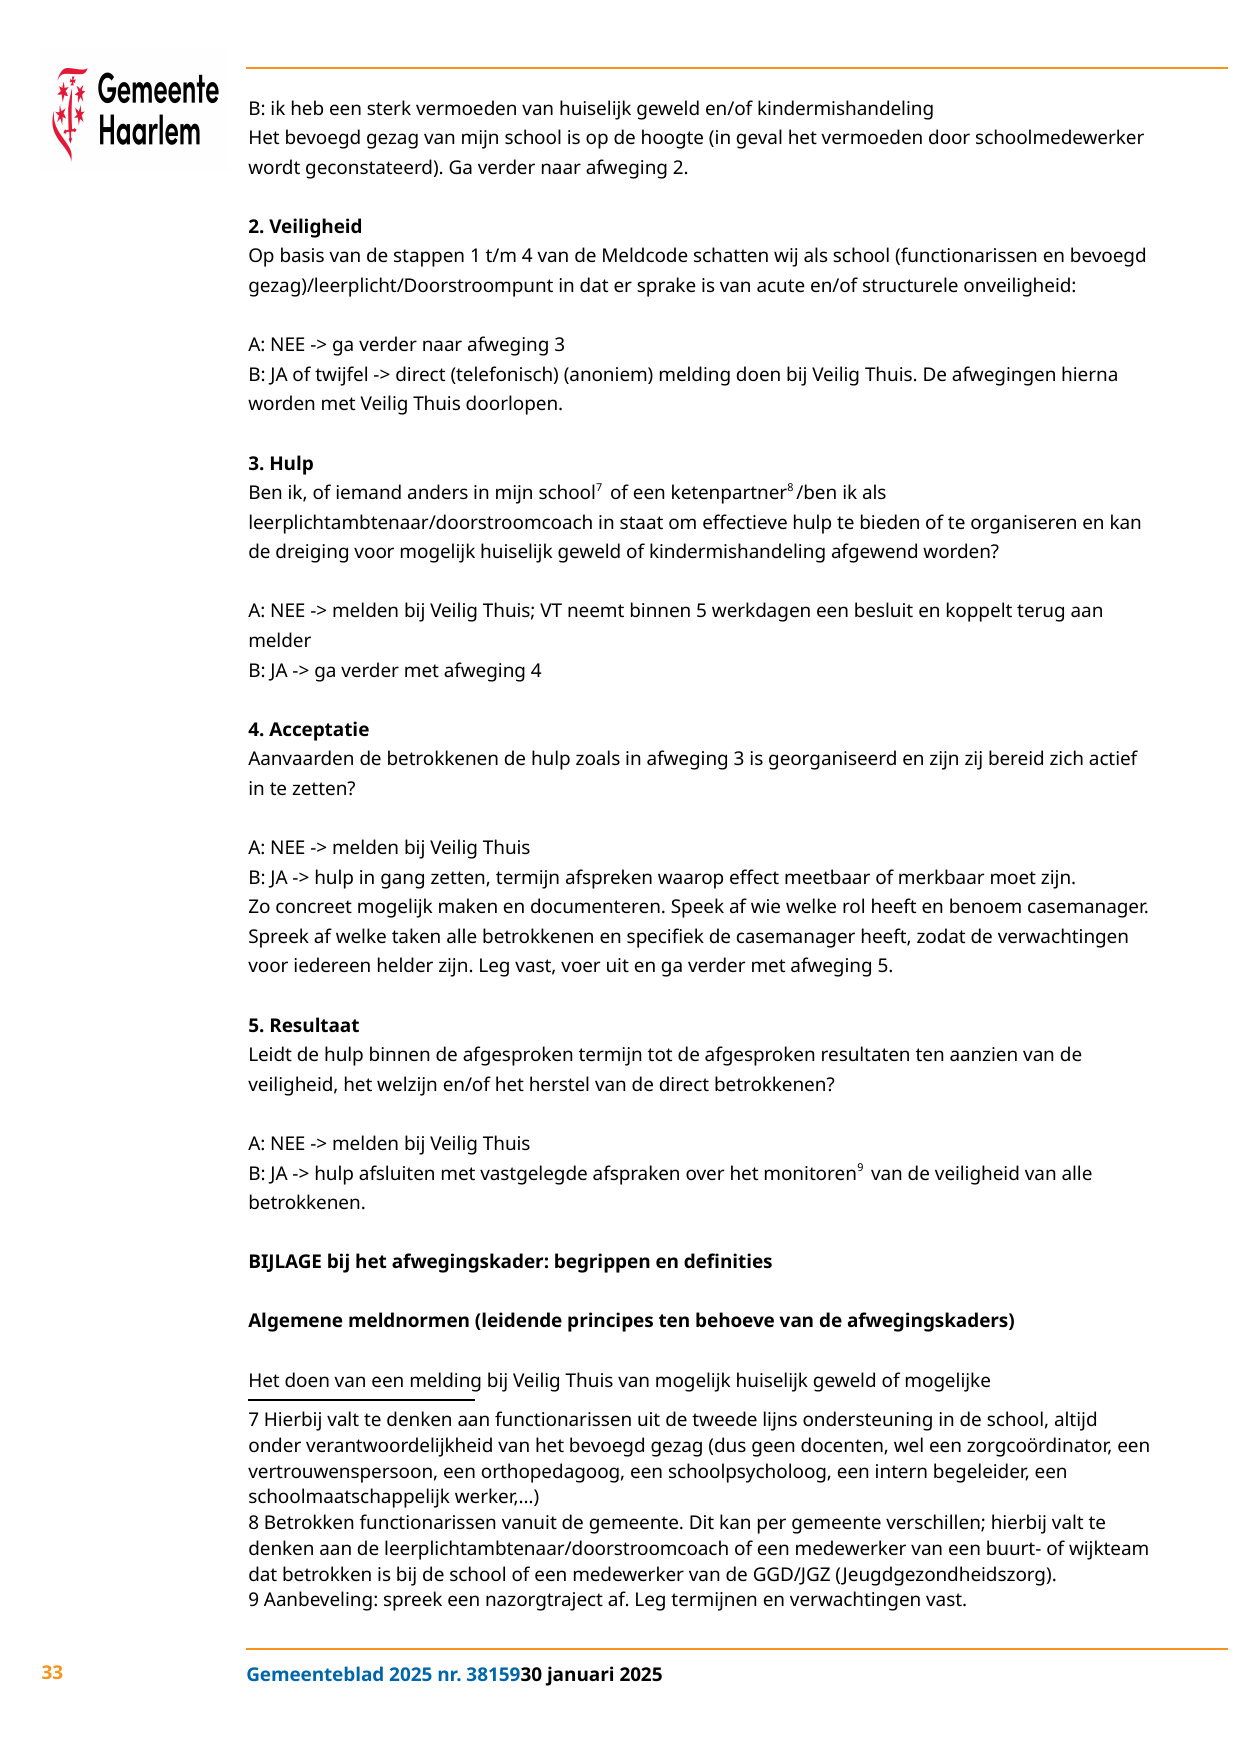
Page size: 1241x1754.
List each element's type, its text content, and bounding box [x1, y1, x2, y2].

text Zo concreet mogelijk maken en documenteren. Speek af wie welke rol heeft en benoem casemanager. Spreek af welke taken alle betrokkenen en specifiek de casemanager heeft, zodat de verwachtingen voor iedereen helder zijn. Leg vast, voer uit en ga verder met afweging 5. [248, 893, 1152, 978]
text Hierbij valt te denken aan functionarissen uit de tweede lijns ondersteuning in de school, altijd onder verantwoordelijkheid van het bevoegd gezag (dus geen docenten, wel een zorgcoördinator, een vertrouwenspersoon, een orthopedagoog, een schoolpsycholoog, een intern begeleider, een schoolmaatschappelijk werker,…) [248, 1406, 1152, 1509]
text A: NEE -> ga verder naar afweging 3 [248, 331, 1152, 357]
text Het bevoegd gezag van mijn school is op de hoogte (in geval het vermoeden door schoolmedewerker wordt geconstateerd). Ga verder naar afweging 2. [248, 124, 1152, 180]
text Algemene meldnormen (leidende principes ten behoeve van de afwegingskaders) [248, 1308, 1152, 1333]
text 2. Veiligheid [248, 213, 1152, 239]
text B: ik heb een sterk vermoeden van huiselijk geweld en/of kindermishandeling [248, 95, 1152, 121]
picture [41, 47, 231, 172]
text 3. Hulp [248, 450, 1152, 476]
text Aanbeveling: spreek een nazorgtraject af. Leg termijnen en verwachtingen vast. [248, 1586, 1152, 1612]
text B: JA -> hulp afsluiten met vastgelegde afspraken over het monitoren van de veiligheid van alle betrokkenen. [248, 1160, 1152, 1215]
text Betrokken functionarissen vanuit de gemeente. Dit kan per gemeente verschillen; hierbij valt te denken aan de leerplichtambtenaar/doorstroomcoach of een medewerker van een buurt- of wijkteam dat betrokken is bij de school of een medewerker van de GGD/JGZ (Jeugdgezondheidszorg). [248, 1509, 1152, 1586]
text Leidt de hulp binnen de afgesproken termijn tot de afgesproken resultaten ten aanzien van de veiligheid, het welzijn en/of het herstel van de direct betrokkenen? [248, 1041, 1152, 1097]
text B: JA -> ga verder met afweging 4 [248, 657, 1152, 683]
text BIJLAGE bij het afwegingskader: begrippen en definities [248, 1248, 1152, 1274]
text 5. Resultaat [248, 1012, 1152, 1038]
text B: JA of twijfel -> direct (telefonisch) (anoniem) melding doen bij Veilig Thuis. De afwegingen hierna worden met Veilig Thuis doorlopen. [248, 361, 1152, 416]
text Het doen van een melding bij Veilig Thuis van mogelijk huiselijk geweld of mogelijke [248, 1367, 1152, 1393]
text Op basis van de stappen 1 t/m 4 van de Meldcode schatten wij als school (functionarissen en bevoegd gezag)/leerplicht/Doorstroompunt in dat er sprake is van acute en/of structurele onveiligheid: [248, 243, 1152, 298]
text Aanvaarden de betrokkenen de hulp zoals in afweging 3 is georganiseerd en zijn zij bereid zich actief in te zetten? [248, 746, 1152, 801]
text A: NEE -> melden bij Veilig Thuis [248, 834, 1152, 860]
text 4. Acceptatie [248, 716, 1152, 742]
text Ben ik, of iemand anders in mijn school of een ketenpartner/ben ik als leerplichtambtenaar/doorstroomcoach in staat om effectieve hulp te bieden of te organiseren en kan de dreiging voor mogelijk huiselijk geweld of kindermishandeling afgewend worden? [248, 479, 1152, 564]
text A: NEE -> melden bij Veilig Thuis [248, 1130, 1152, 1156]
text A: NEE -> melden bij Veilig Thuis; VT neemt binnen 5 werkdagen een besluit en koppelt terug aan melder [248, 598, 1152, 653]
text B: JA -> hulp in gang zetten, termijn afspreken waarop effect meetbaar of merkbaar moet zijn. [248, 864, 1152, 890]
